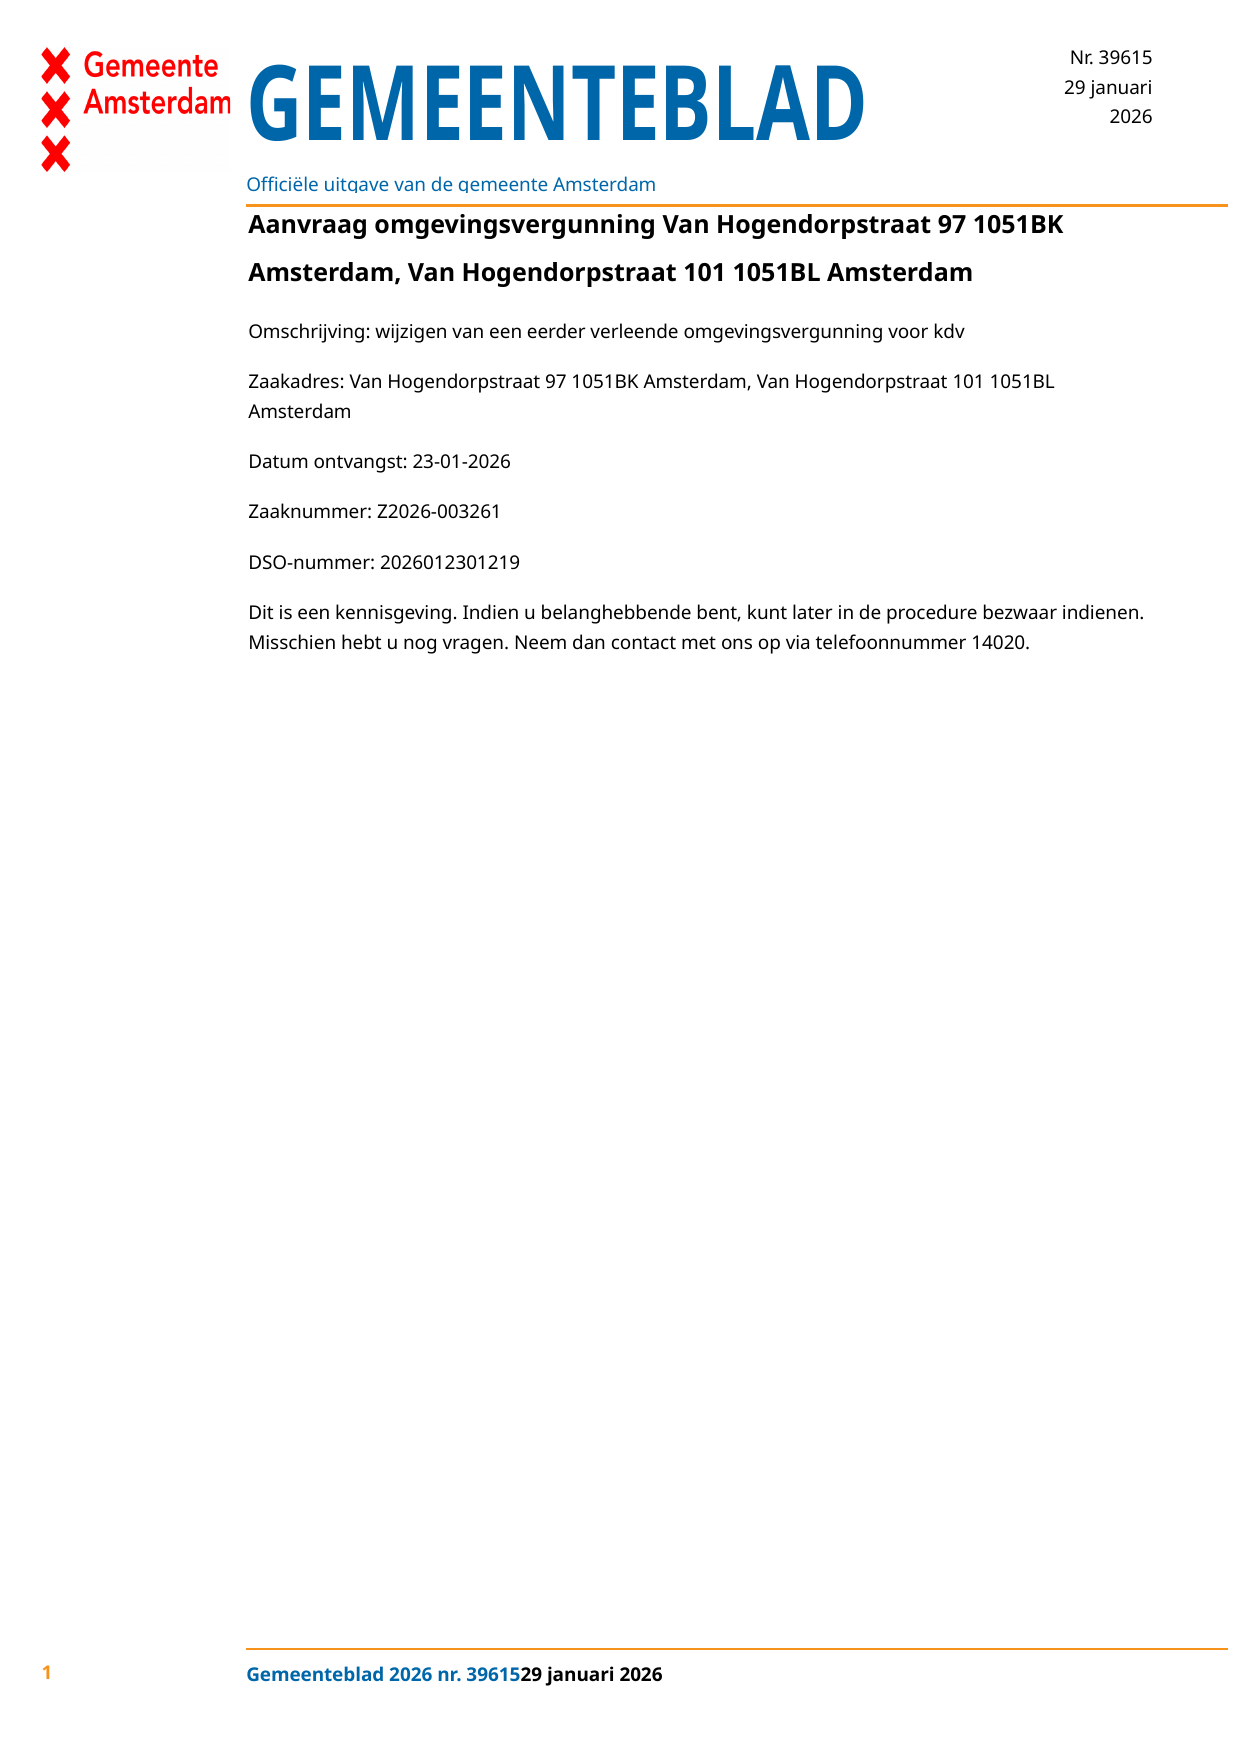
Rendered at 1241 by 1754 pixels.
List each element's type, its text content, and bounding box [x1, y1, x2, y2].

picture [41, 47, 231, 172]
text Datum ontvangst: 23-01-2026 [248, 448, 1152, 474]
text Omschrijving: wijzigen van een eerder verleende omgevingsvergunning voor kdv [248, 318, 1152, 344]
text Dit is een kennisgeving. Indien u belanghebbende bent, kunt later in de procedure bezwaar indienen. Misschien hebt u nog vragen. Neem dan contact met ons op via telefoonnummer 14020. [248, 599, 1152, 655]
text Zaakadres: Van Hogendorpstraat 97 1051BK Amsterdam, Van Hogendorpstraat 101 1051BL Amsterdam [248, 368, 1152, 424]
text DSO-nummer: 2026012301219 [248, 549, 1152, 575]
text Aanvraag omgevingsvergunning Van Hogendorpstraat 97 1051BK Amsterdam, Van Hogendorpstraat 101 1051BL Amsterdam [248, 207, 1152, 288]
text Zaaknummer: Z2026-003261 [248, 499, 1152, 524]
